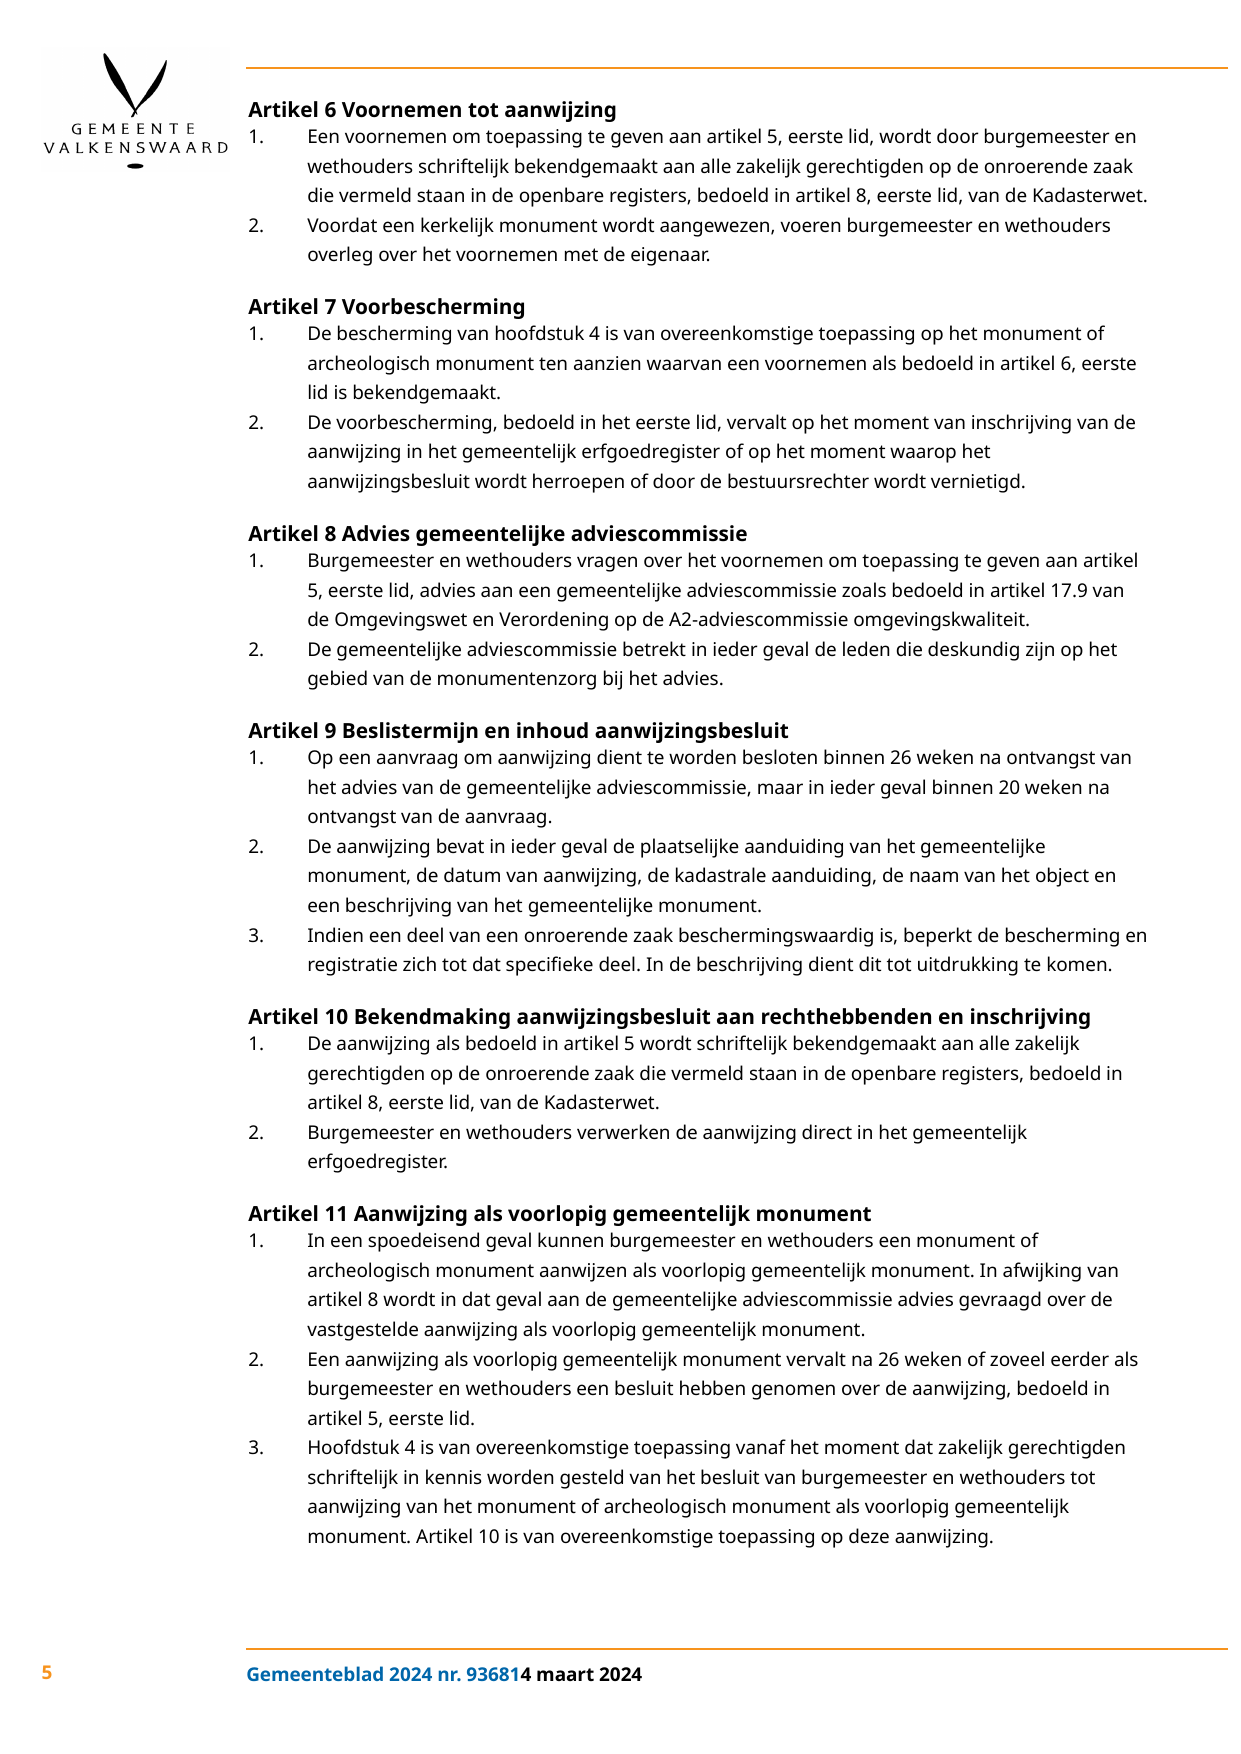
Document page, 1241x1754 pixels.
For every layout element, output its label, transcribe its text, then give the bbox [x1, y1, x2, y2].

text Artikel 6 Voornemen tot aanwijzing [248, 95, 1152, 123]
picture [41, 47, 231, 172]
text Artikel 11 Aanwijzing als voorlopig gemeentelijk monument [248, 1199, 1152, 1227]
text Artikel 8 Advies gemeentelijke adviescommissie [248, 519, 1152, 547]
list Indien een deel van een onroerende zaak beschermingswaardig is, beperkt de bescherming en registratie zich tot dat specifieke deel. In de beschrijving dient dit tot uitdrukking te komen. [248, 922, 1152, 977]
list De aanwijzing bevat in ieder geval de plaatselijke aanduiding van het gemeentelijke monument, de datum van aanwijzing, de kadastrale aanduiding, de naam van het object en een beschrijving van het gemeentelijke monument. [248, 833, 1152, 918]
text Artikel 9 Beslistermijn en inhoud aanwijzingsbesluit [248, 716, 1152, 744]
list Burgemeester en wethouders verwerken de aanwijzing direct in het gemeentelijk erfgoedregister. [248, 1119, 1152, 1174]
list Een aanwijzing als voorlopig gemeentelijk monument vervalt na 26 weken of zoveel eerder als burgemeester en wethouders een besluit hebben genomen over de aanwijzing, bedoeld in artikel 5, eerste lid. [248, 1346, 1152, 1431]
text Artikel 10 Bekendmaking aanwijzingsbesluit aan rechthebbenden en inschrijving [248, 1002, 1152, 1030]
list De voorbescherming, bedoeld in het eerste lid, vervalt op het moment van inschrijving van de aanwijzing in het gemeentelijk erfgoedregister of op het moment waarop het aanwijzingsbesluit wordt herroepen of door de bestuursrechter wordt vernietigd. [248, 409, 1152, 494]
list Hoofdstuk 4 is van overeenkomstige toepassing vanaf het moment dat zakelijk gerechtigden schriftelijk in kennis worden gesteld van het besluit van burgemeester en wethouders tot aanwijzing van het monument of archeologisch monument als voorlopig gemeentelijk monument. Artikel 10 is van overeenkomstige toepassing op deze aanwijzing. [248, 1434, 1152, 1549]
list De bescherming van hoofdstuk 4 is van overeenkomstige toepassing op het monument of archeologisch monument ten aanzien waarvan een voornemen als bedoeld in artikel 6, eerste lid is bekendgemaakt. [248, 320, 1152, 405]
list In een spoedeisend geval kunnen burgemeester en wethouders een monument of archeologisch monument aanwijzen als voorlopig gemeentelijk monument. In afwijking van artikel 8 wordt in dat geval aan de gemeentelijke adviescommissie advies gevraagd over de vastgestelde aanwijzing als voorlopig gemeentelijk monument. [248, 1227, 1152, 1342]
list De gemeentelijke adviescommissie betrekt in ieder geval de leden die deskundig zijn op het gebied van de monumentenzorg bij het advies. [248, 636, 1152, 691]
list De aanwijzing als bedoeld in artikel 5 wordt schriftelijk bekendgemaakt aan alle zakelijk gerechtigden op de onroerende zaak die vermeld staan in de openbare registers, bedoeld in artikel 8, eerste lid, van de Kadasterwet. [248, 1030, 1152, 1115]
list Burgemeester en wethouders vragen over het voornemen om toepassing te geven aan artikel 5, eerste lid, advies aan een gemeentelijke adviescommissie zoals bedoeld in artikel 17.9 van de Omgevingswet en Verordening op de A2-adviescommissie omgevingskwaliteit. [248, 547, 1152, 632]
list Voordat een kerkelijk monument wordt aangewezen, voeren burgemeester en wethouders overleg over het voornemen met de eigenaar. [248, 212, 1152, 267]
list Een voornemen om toepassing te geven aan artikel 5, eerste lid, wordt door burgemeester en wethouders schriftelijk bekendgemaakt aan alle zakelijk gerechtigden op de onroerende zaak die vermeld staan in de openbare registers, bedoeld in artikel 8, eerste lid, van de Kadasterwet. [248, 123, 1152, 208]
text Artikel 7 Voorbescherming [248, 292, 1152, 320]
list Op een aanvraag om aanwijzing dient te worden besloten binnen 26 weken na ontvangst van het advies van de gemeentelijke adviescommissie, maar in ieder geval binnen 20 weken na ontvangst van de aanvraag. [248, 744, 1152, 829]
